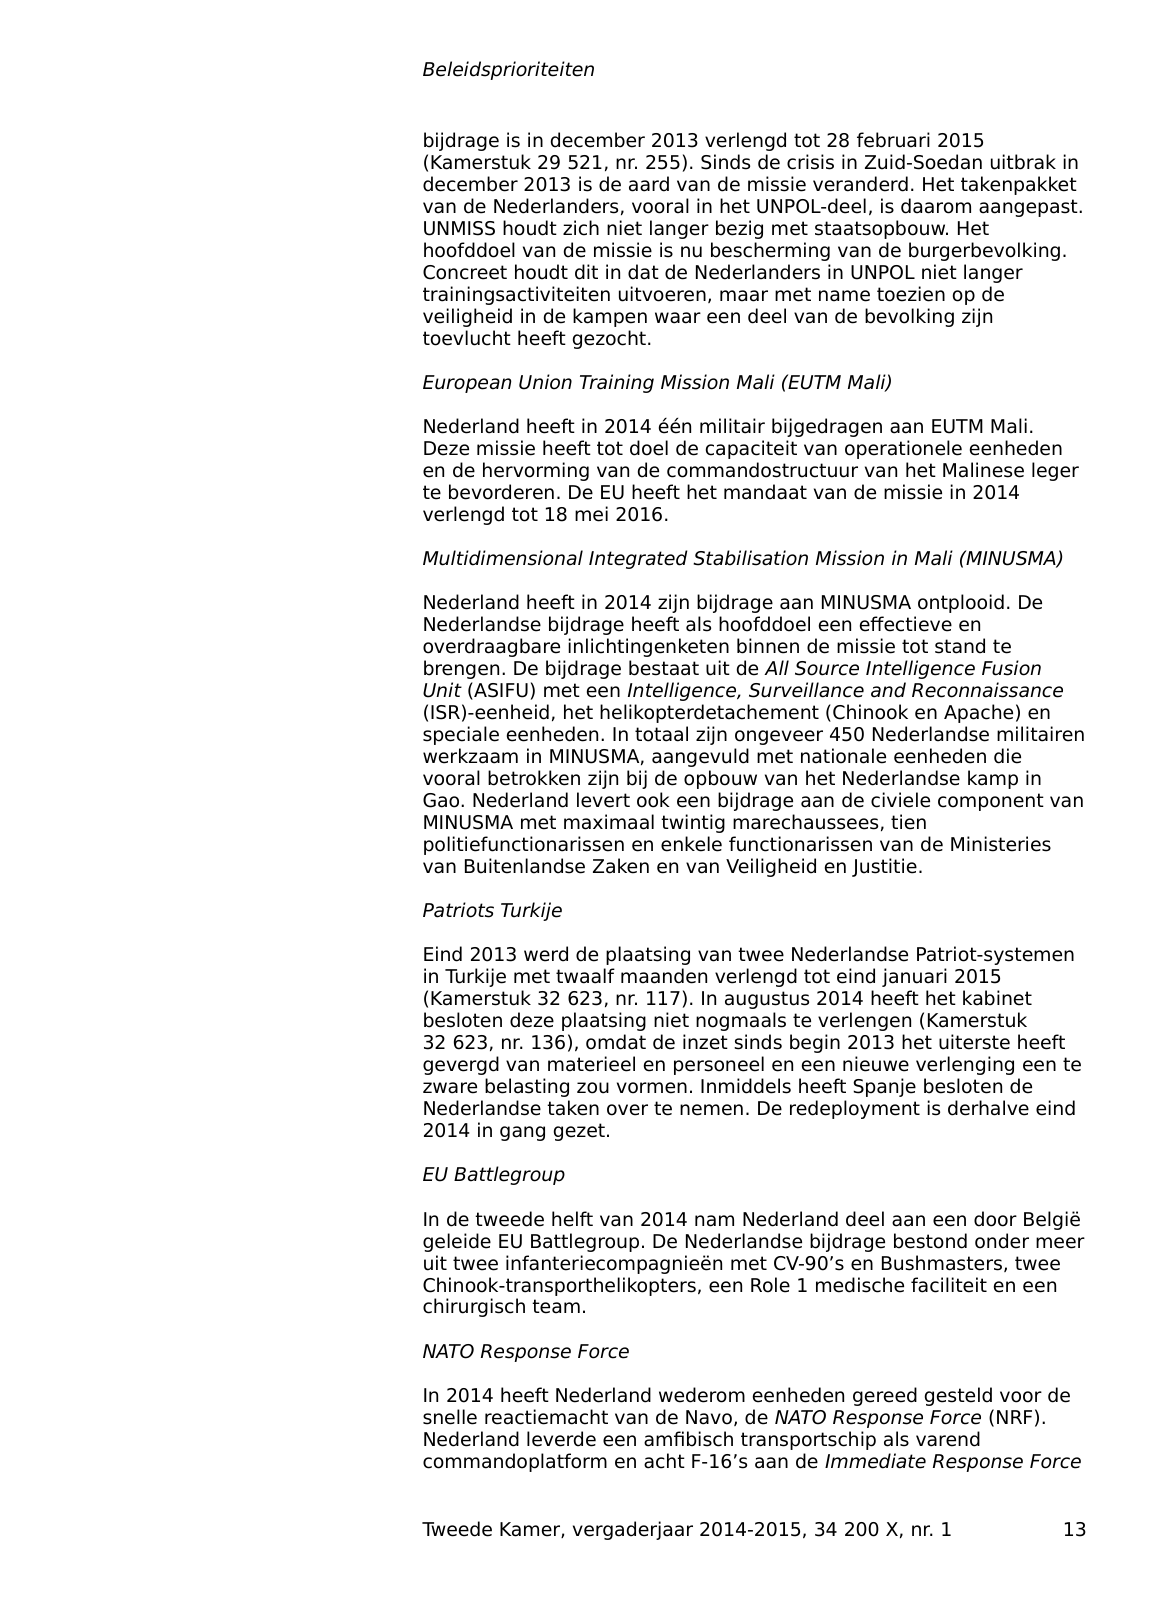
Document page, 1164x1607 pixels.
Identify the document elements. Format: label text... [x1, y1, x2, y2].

subtitle NATO Response Force [422, 1341, 1087, 1363]
text In 2014 heeft Nederland wederom eenheden gereed gesteld voor de snelle reactiemacht van de Navo, de NATO Response Force (NRF). Nederland leverde een amfibisch transportschip als varend commandoplatform en acht F-16’s aan de Immediate Response Force [422, 1385, 1087, 1473]
text Eind 2013 werd de plaatsing van twee Nederlandse Patriot-systemen in Turkije met twaalf maanden verlengd tot eind januari 2015 (Kamerstuk 32 623, nr. 117). In augustus 2014 heeft het kabinet besloten deze plaatsing niet nogmaals te verlengen (Kamerstuk 32 623, nr. 136), omdat de inzet sinds begin 2013 het uiterste heeft gevergd van materieel en personeel en een nieuwe verlenging een te zware belasting zou vormen. Inmiddels heeft Spanje besloten de Nederlandse taken over te nemen. De redeployment is derhalve eind 2014 in gang gezet. [422, 944, 1087, 1142]
subtitle Multidimensional Integrated Stabilisation Mission in Mali (MINUSMA) [422, 548, 1087, 570]
text bijdrage is in december 2013 verlengd tot 28 februari 2015 (Kamerstuk 29 521, nr. 255). Sinds de crisis in Zuid-Soedan uitbrak in december 2013 is de aard van de missie veranderd. Het takenpakket van de Nederlanders, vooral in het UNPOL-deel, is daarom aangepast. UNMISS houdt zich niet langer bezig met staatsopbouw. Het hoofddoel van de missie is nu bescherming van de burgerbevolking. Concreet houdt dit in dat de Nederlanders in UNPOL niet langer trainingsactiviteiten uitvoeren, maar met name toezien op de veiligheid in de kampen waar een deel van de bevolking zijn toevlucht heeft gezocht. [422, 130, 1087, 350]
text Nederland heeft in 2014 zijn bijdrage aan MINUSMA ontplooid. De Nederlandse bijdrage heeft als hoofddoel een effectieve en overdraagbare inlichtingenketen binnen de missie tot stand te brengen. De bijdrage bestaat uit de All Source Intelligence Fusion Unit (ASIFU) met een Intelligence, Surveillance and Reconnaissance (ISR)-eenheid, het helikopterdetachement (Chinook en Apache) en speciale eenheden. In totaal zijn ongeveer 450 Nederlandse militairen werkzaam in MINUSMA, aangevuld met nationale eenheden die vooral betrokken zijn bij de opbouw van het Nederlandse kamp in Gao. Nederland levert ook een bijdrage aan de civiele component van MINUSMA met maximaal twintig marechaussees, tien politiefunctionarissen en enkele functionarissen van de Ministeries van Buitenlandse Zaken en van Veiligheid en Justitie. [422, 592, 1087, 878]
text Nederland heeft in 2014 één militair bijgedragen aan EUTM Mali. Deze missie heeft tot doel de capaciteit van operationele eenheden en de hervorming van de commandostructuur van het Malinese leger te bevorderen. De EU heeft het mandaat van de missie in 2014 verlengd tot 18 mei 2016. [422, 416, 1087, 526]
subtitle Patriots Turkije [422, 900, 1087, 922]
subtitle European Union Training Mission Mali (EUTM Mali) [422, 372, 1087, 394]
text In de tweede helft van 2014 nam Nederland deel aan een door België geleide EU Battlegroup. De Nederlandse bijdrage bestond onder meer uit twee infanteriecompagnieën met CV-90’s en Bushmasters, twee Chinook-transporthelikopters, een Role 1 medische faciliteit en een chirurgisch team. [422, 1208, 1087, 1318]
subtitle EU Battlegroup [422, 1164, 1087, 1186]
